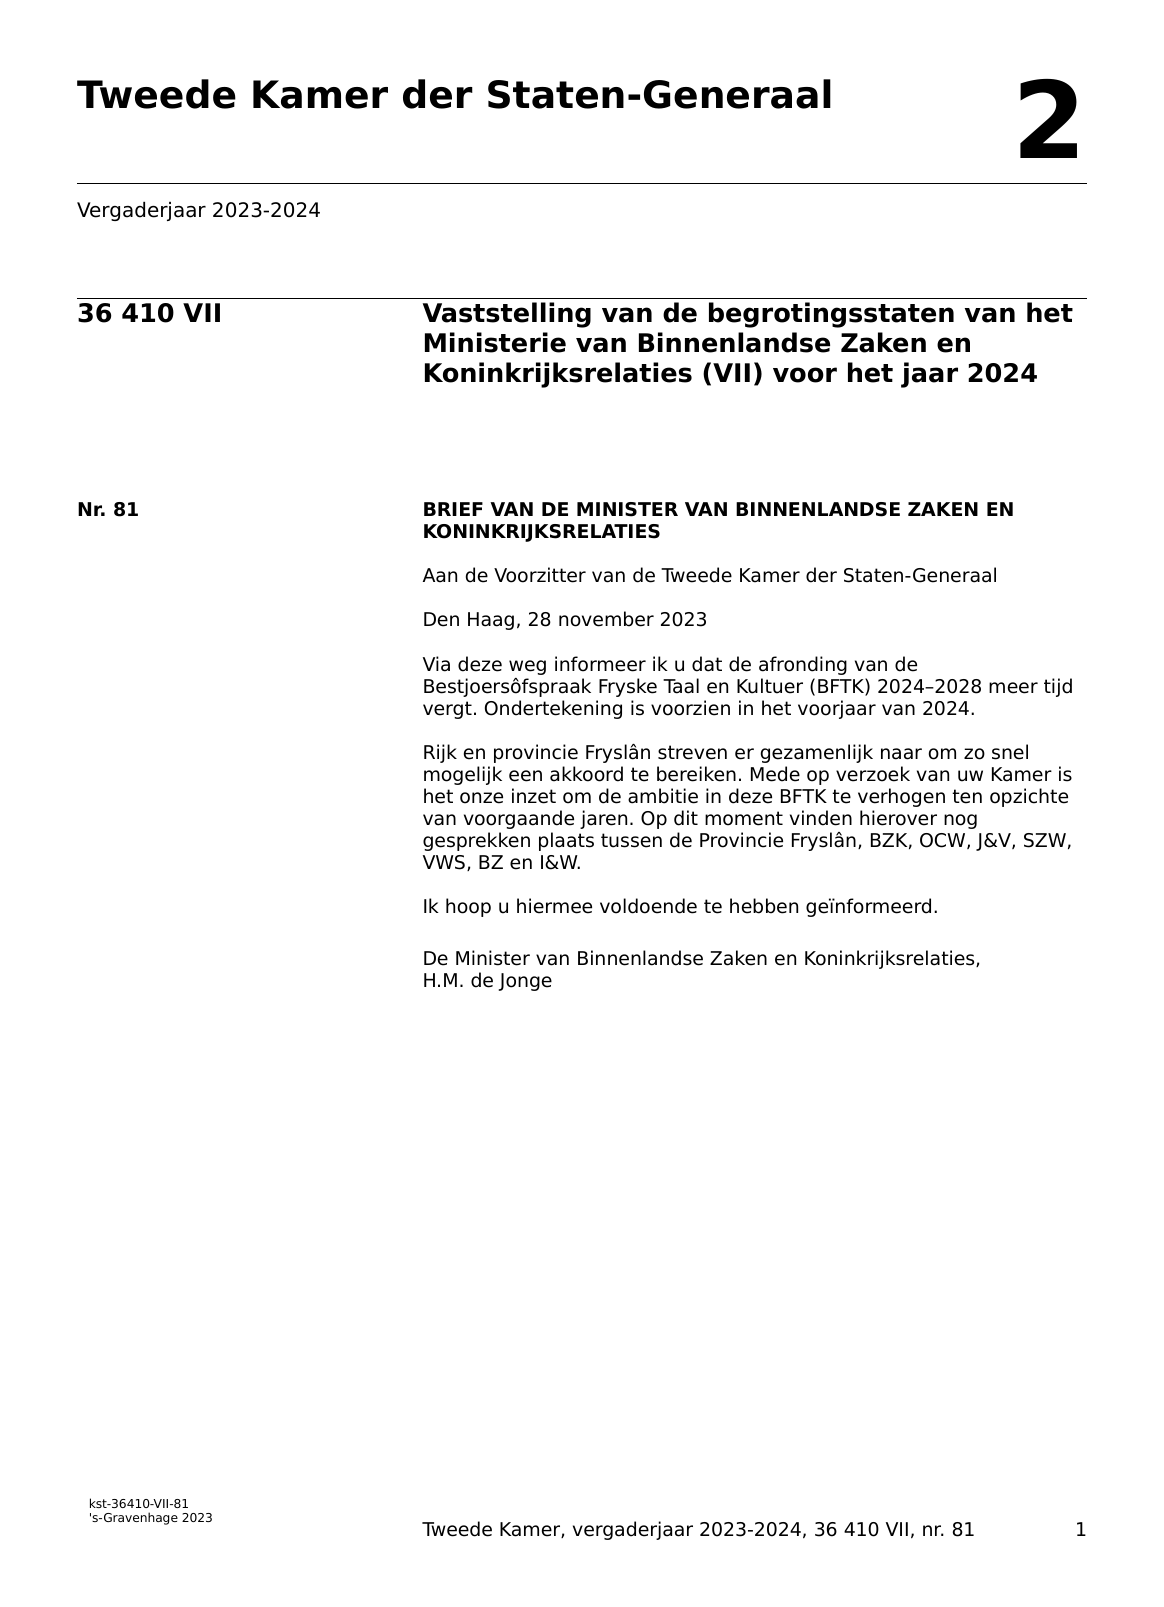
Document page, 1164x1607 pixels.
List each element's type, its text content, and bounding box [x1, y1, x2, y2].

text Ik hoop u hiermee voldoende te hebben geïnformeerd. [422, 896, 1087, 918]
text Via deze weg informeer ik u dat de afronding van de Bestjoersôfspraak Fryske Taal en Kultuer (BFTK) 2024–2028 meer tijd vergt. Ondertekening is voorzien in het voorjaar van 2024. [422, 653, 1087, 719]
table_header Tweede Kamer der Staten-Generaal [77, 59, 886, 183]
text Rijk en provincie Fryslân streven er gezamenlijk naar om zo snel mogelijk een akkoord te bereiken. Mede op verzoek van uw Kamer is het onze inzet om de ambitie in deze BFTK te verhogen ten opzichte van voorgaande jaren. Op dit moment vinden hierover nog gesprekken plaats tussen de Provincie Fryslân, BZK, OCW, J&V, SZW, VWS, BZ en I&W. [422, 742, 1087, 873]
subtitle 36 410 VII Vaststelling van de begrotingsstaten van het Ministerie van Binnenlandse Zaken en Koninkrijksrelaties (VII) voor het jaar 2024 [77, 299, 1087, 388]
text De Minister van Binnenlandse Zaken en Koninkrijksrelaties, H.M. de Jonge [422, 948, 1087, 992]
subtitle Nr. 81 BRIEF VAN DE MINISTER VAN BINNENLANDSE ZAKEN EN KONINKRIJKSRELATIES [77, 499, 1087, 543]
text Aan de Voorzitter van de Tweede Kamer der Staten-Generaal [422, 565, 1087, 587]
text 's-Gravenhage 2023 [88, 1511, 323, 1525]
table_header 2 [886, 59, 1087, 183]
text kst-36410-VII-81 [88, 1497, 323, 1511]
table_cell Vergaderjaar 2023-2024 [77, 184, 1087, 298]
text Den Haag, 28 november 2023 [422, 609, 1087, 631]
